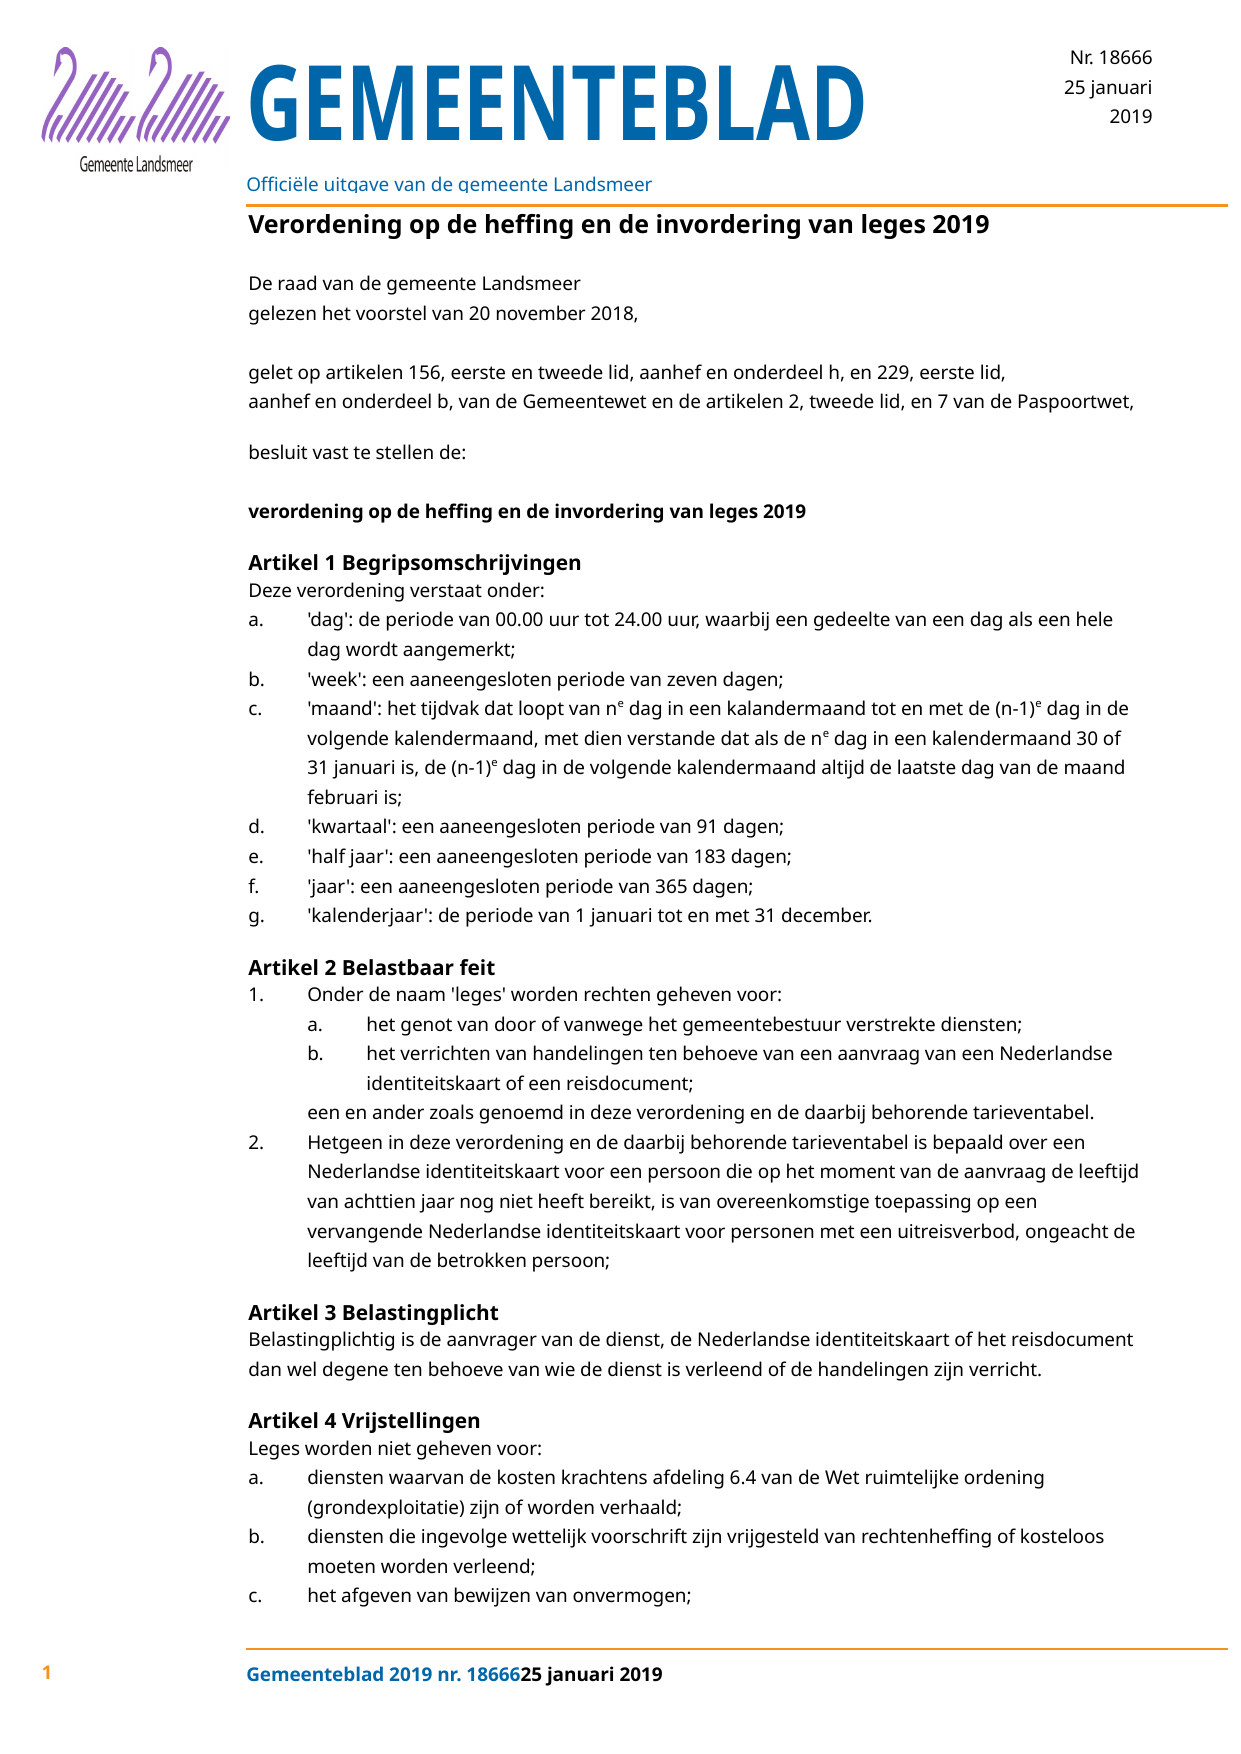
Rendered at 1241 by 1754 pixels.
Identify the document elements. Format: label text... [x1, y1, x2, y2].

text Deze verordening verstaat onder: [248, 577, 1152, 603]
text gelezen het voorstel van 20 november 2018, [248, 300, 1152, 326]
list het afgeven van bewijzen van onvermogen; [248, 1583, 1152, 1608]
text Artikel 4 Vrijstellingen [248, 1406, 1152, 1435]
list diensten die ingevolge wettelijk voorschrift zijn vrijgesteld van rechtenheffing of kosteloos moeten worden verleend; [248, 1523, 1152, 1579]
list Onder de naam 'leges' worden rechten geheven voor: [248, 981, 1152, 1007]
picture [41, 47, 231, 172]
text Artikel 1 Begripsomschrijvingen [248, 548, 1152, 577]
list diensten waarvan de kosten krachtens afdeling 6.4 van de Wet ruimtelijke ordening (grondexploitatie) zijn of worden verhaald; [248, 1464, 1152, 1520]
text Artikel 3 Belastingplicht [248, 1298, 1152, 1326]
text Belastingplichtig is de aanvrager van de dienst, de Nederlandse identiteitskaart of het reisdocument dan wel degene ten behoeve van wie de dienst is verleend of de handelingen zijn verricht. [248, 1326, 1152, 1382]
list Hetgeen in deze verordening en de daarbij behorende tarieventabel is bepaald over een Nederlandse identiteitskaart voor een persoon die op het moment van de aanvraag de leeftijd van achttien jaar nog niet heeft bereikt, is van overeenkomstige toepassing op een vervangende Nederlandse identiteitskaart voor personen met een uitreisverbod, ongeacht de leeftijd van de betrokken persoon; [248, 1129, 1152, 1273]
list 'maand': het tijdvak dat loopt van ne dag in een kalandermaand tot en met de (n-1)e dag in de volgende kalendermaand, met dien verstande dat als de ne dag in een kalendermaand 30 of 31 januari is, de (n-1)e dag in de volgende kalendermaand altijd de laatste dag van de maand februari is; [248, 695, 1152, 810]
list 'half jaar': een aaneengesloten periode van 183 dagen; [248, 843, 1152, 869]
text Artikel 2 Belastbaar feit [248, 953, 1152, 981]
list 'jaar': een aaneengesloten periode van 365 dagen; [248, 873, 1152, 898]
list 'kalenderjaar': de periode van 1 januari tot en met 31 december. [248, 902, 1152, 928]
list het verrichten van handelingen ten behoeve van een aanvraag van een Nederlandse identiteitskaart of een reisdocument; [307, 1040, 1152, 1096]
text verordening op de heffing en de invordering van leges 2019 [248, 498, 1152, 524]
text Leges worden niet geheven voor: [248, 1435, 1152, 1461]
list 'kwartaal': een aaneengesloten periode van 91 dagen; [248, 814, 1152, 839]
list 'week': een aaneengesloten periode van zeven dagen; [248, 666, 1152, 691]
text Verordening op de heffing en de invordering van leges 2019 [248, 207, 1152, 241]
list een en ander zoals genoemd in deze verordening en de daarbij behorende tarieventabel. [248, 1099, 1152, 1125]
list 'dag': de periode van 00.00 uur tot 24.00 uur, waarbij een gedeelte van een dag als een hele dag wordt aangemerkt; [248, 607, 1152, 662]
text besluit vast te stellen de: [248, 439, 1152, 465]
text De raad van de gemeente Landsmeer [248, 270, 1152, 296]
list het genot van door of vanwege het gemeentebestuur verstrekte diensten; [307, 1011, 1152, 1037]
text aanhef en onderdeel b, van de Gemeentewet en de artikelen 2, tweede lid, en 7 van de Paspoortwet, [248, 389, 1152, 414]
text gelet op artikelen 156, eerste en tweede lid, aanhef en onderdeel h, en 229, eerste lid, [248, 359, 1152, 385]
